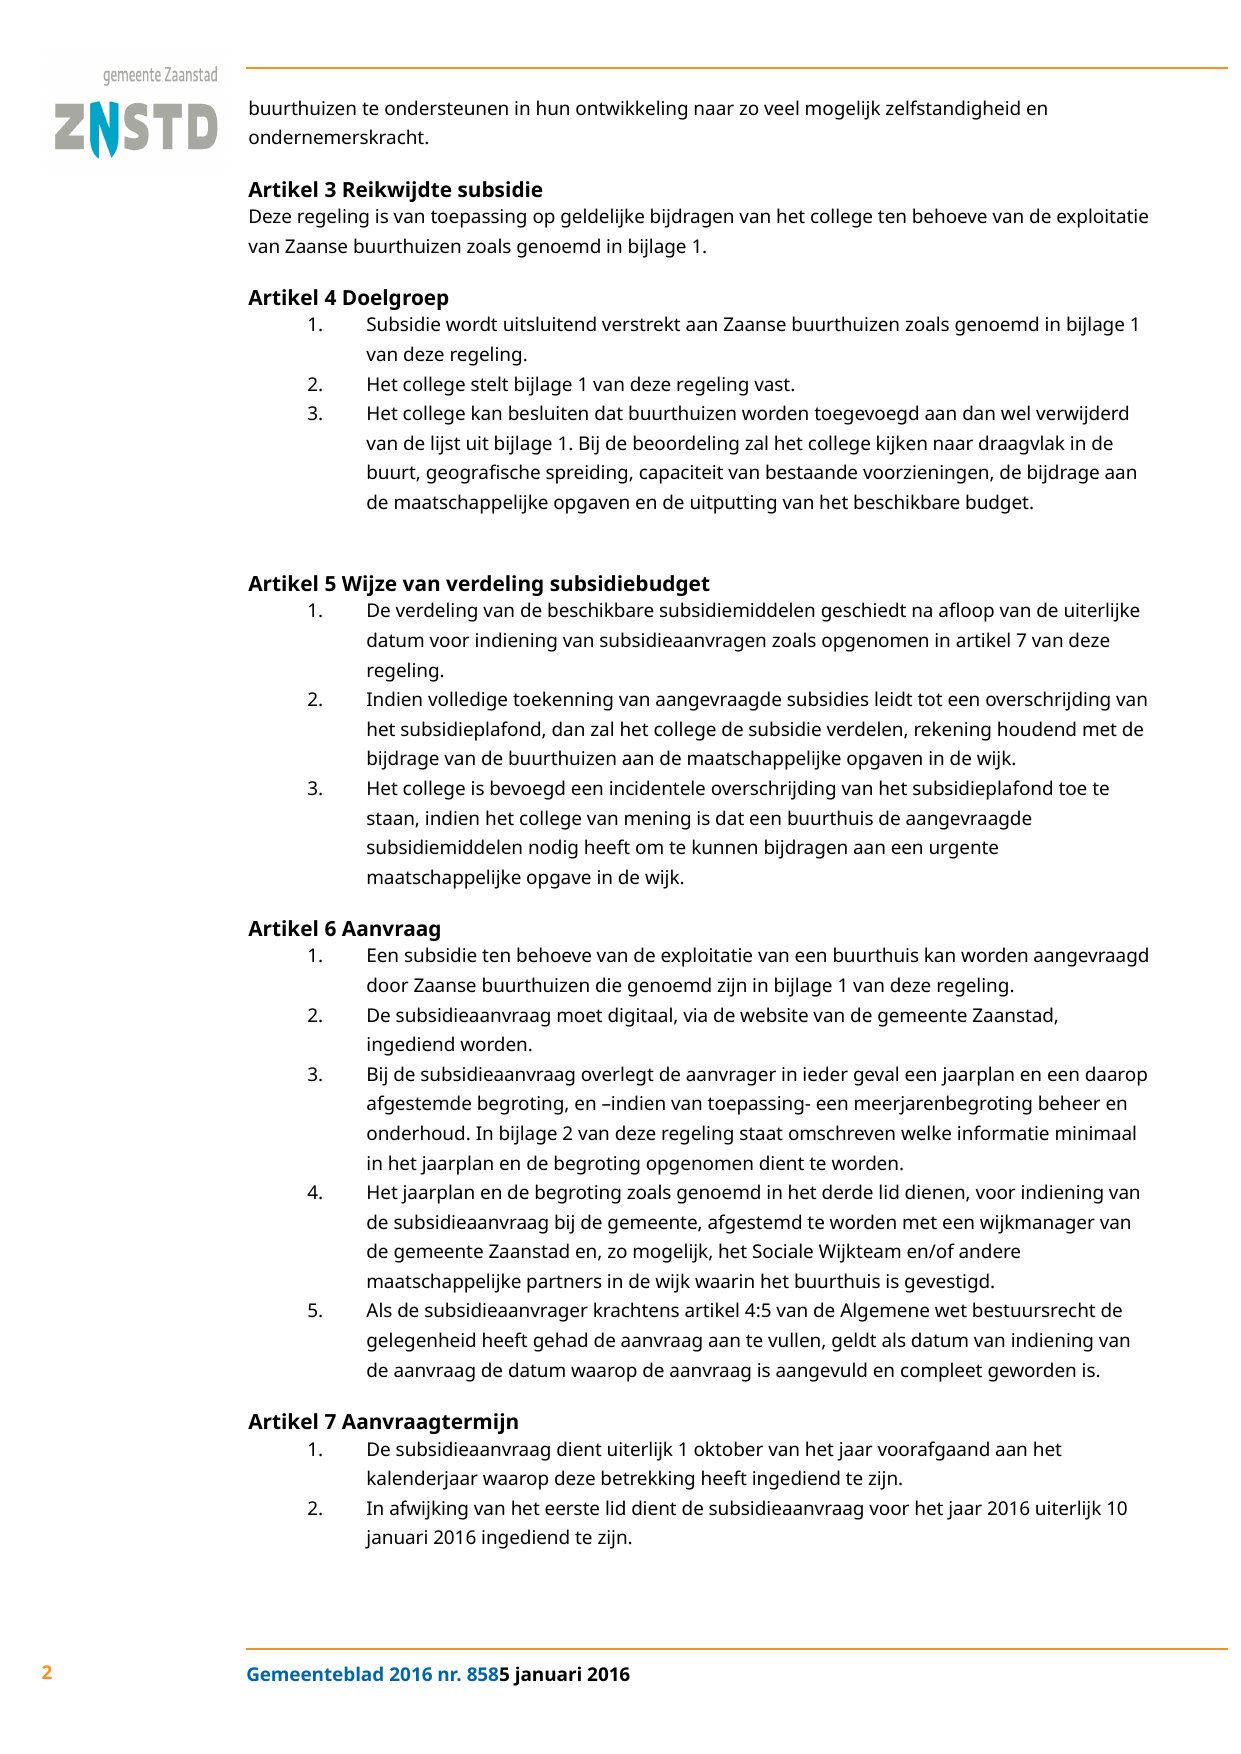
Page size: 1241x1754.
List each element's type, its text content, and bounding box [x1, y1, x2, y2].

list De subsidieaanvraag dient uiterlijk 1 oktober van het jaar voorafgaand aan het kalenderjaar waarop deze betrekking heeft ingediend te zijn. [307, 1436, 1152, 1491]
list Het jaarplan en de begroting zoals genoemd in het derde lid dienen, voor indiening van de subsidieaanvraag bij de gemeente, afgestemd te worden met een wijkmanager van de gemeente Zaanstad en, zo mogelijk, het Sociale Wijkteam en/of andere maatschappelijke partners in de wijk waarin het buurthuis is gevestigd. [307, 1179, 1152, 1294]
text Artikel 4 Doelgroep [248, 283, 1152, 312]
text Artikel 6 Aanvraag [248, 914, 1152, 943]
text Artikel 5 Wijze van verdeling subsidiebudget [248, 569, 1152, 598]
picture [41, 47, 231, 172]
text Artikel 3 Reikwijdte subsidie [248, 175, 1152, 203]
list Indien volledige toekenning van aangevraagde subsidies leidt tot een overschrijding van het subsidieplafond, dan zal het college de subsidie verdelen, rekening houdend met de bijdrage van de buurthuizen aan de maatschappelijke opgaven in de wijk. [307, 686, 1152, 771]
list De verdeling van de beschikbare subsidiemiddelen geschiedt na afloop van de uiterlijke datum voor indiening van subsidieaanvragen zoals opgenomen in artikel 7 van deze regeling. [307, 598, 1152, 682]
text Deze regeling is van toepassing op geldelijke bijdragen van het college ten behoeve van de exploitatie van Zaanse buurthuizen zoals genoemd in bijlage 1. [248, 203, 1152, 258]
list Het college stelt bijlage 1 van deze regeling vast. [307, 371, 1152, 397]
list Als de subsidieaanvrager krachtens artikel 4:5 van de Algemene wet bestuursrecht de gelegenheid heeft gehad de aanvraag aan te vullen, geldt als datum van indiening van de aanvraag de datum waarop de aanvraag is aangevuld en compleet geworden is. [307, 1298, 1152, 1383]
list In afwijking van het eerste lid dient de subsidieaanvraag voor het jaar 2016 uiterlijk 10 januari 2016 ingediend te zijn. [307, 1495, 1152, 1550]
text Artikel 7 Aanvraagtermijn [248, 1407, 1152, 1436]
list De subsidieaanvraag moet digitaal, via de website van de gemeente Zaanstad, ingediend worden. [307, 1002, 1152, 1057]
list Het college is bevoegd een incidentele overschrijding van het subsidieplafond toe te staan, indien het college van mening is dat een buurthuis de aangevraagde subsidiemiddelen nodig heeft om te kunnen bijdragen aan een urgente maatschappelijke opgave in de wijk. [307, 775, 1152, 889]
text buurthuizen te ondersteunen in hun ontwikkeling naar zo veel mogelijk zelfstandigheid en ondernemerskracht. [248, 95, 1152, 150]
list Een subsidie ten behoeve van de exploitatie van een buurthuis kan worden aangevraagd door Zaanse buurthuizen die genoemd zijn in bijlage 1 van deze regeling. [307, 943, 1152, 998]
list Bij de subsidieaanvraag overlegt de aanvrager in ieder geval een jaarplan en een daarop afgestemde begroting, en –indien van toepassing- een meerjarenbegroting beheer en onderhoud. In bijlage 2 van deze regeling staat omschreven welke informatie minimaal in het jaarplan en de begroting opgenomen dient te worden. [307, 1061, 1152, 1176]
list Het college kan besluiten dat buurthuizen worden toegevoegd aan dan wel verwijderd van de lijst uit bijlage 1. Bij de beoordeling zal het college kijken naar draagvlak in de buurt, geografische spreiding, capaciteit van bestaande voorzieningen, de bijdrage aan de maatschappelijke opgaven en de uitputting van het beschikbare budget. [307, 400, 1152, 515]
list Subsidie wordt uitsluitend verstrekt aan Zaanse buurthuizen zoals genoemd in bijlage 1 van deze regeling. [307, 312, 1152, 367]
